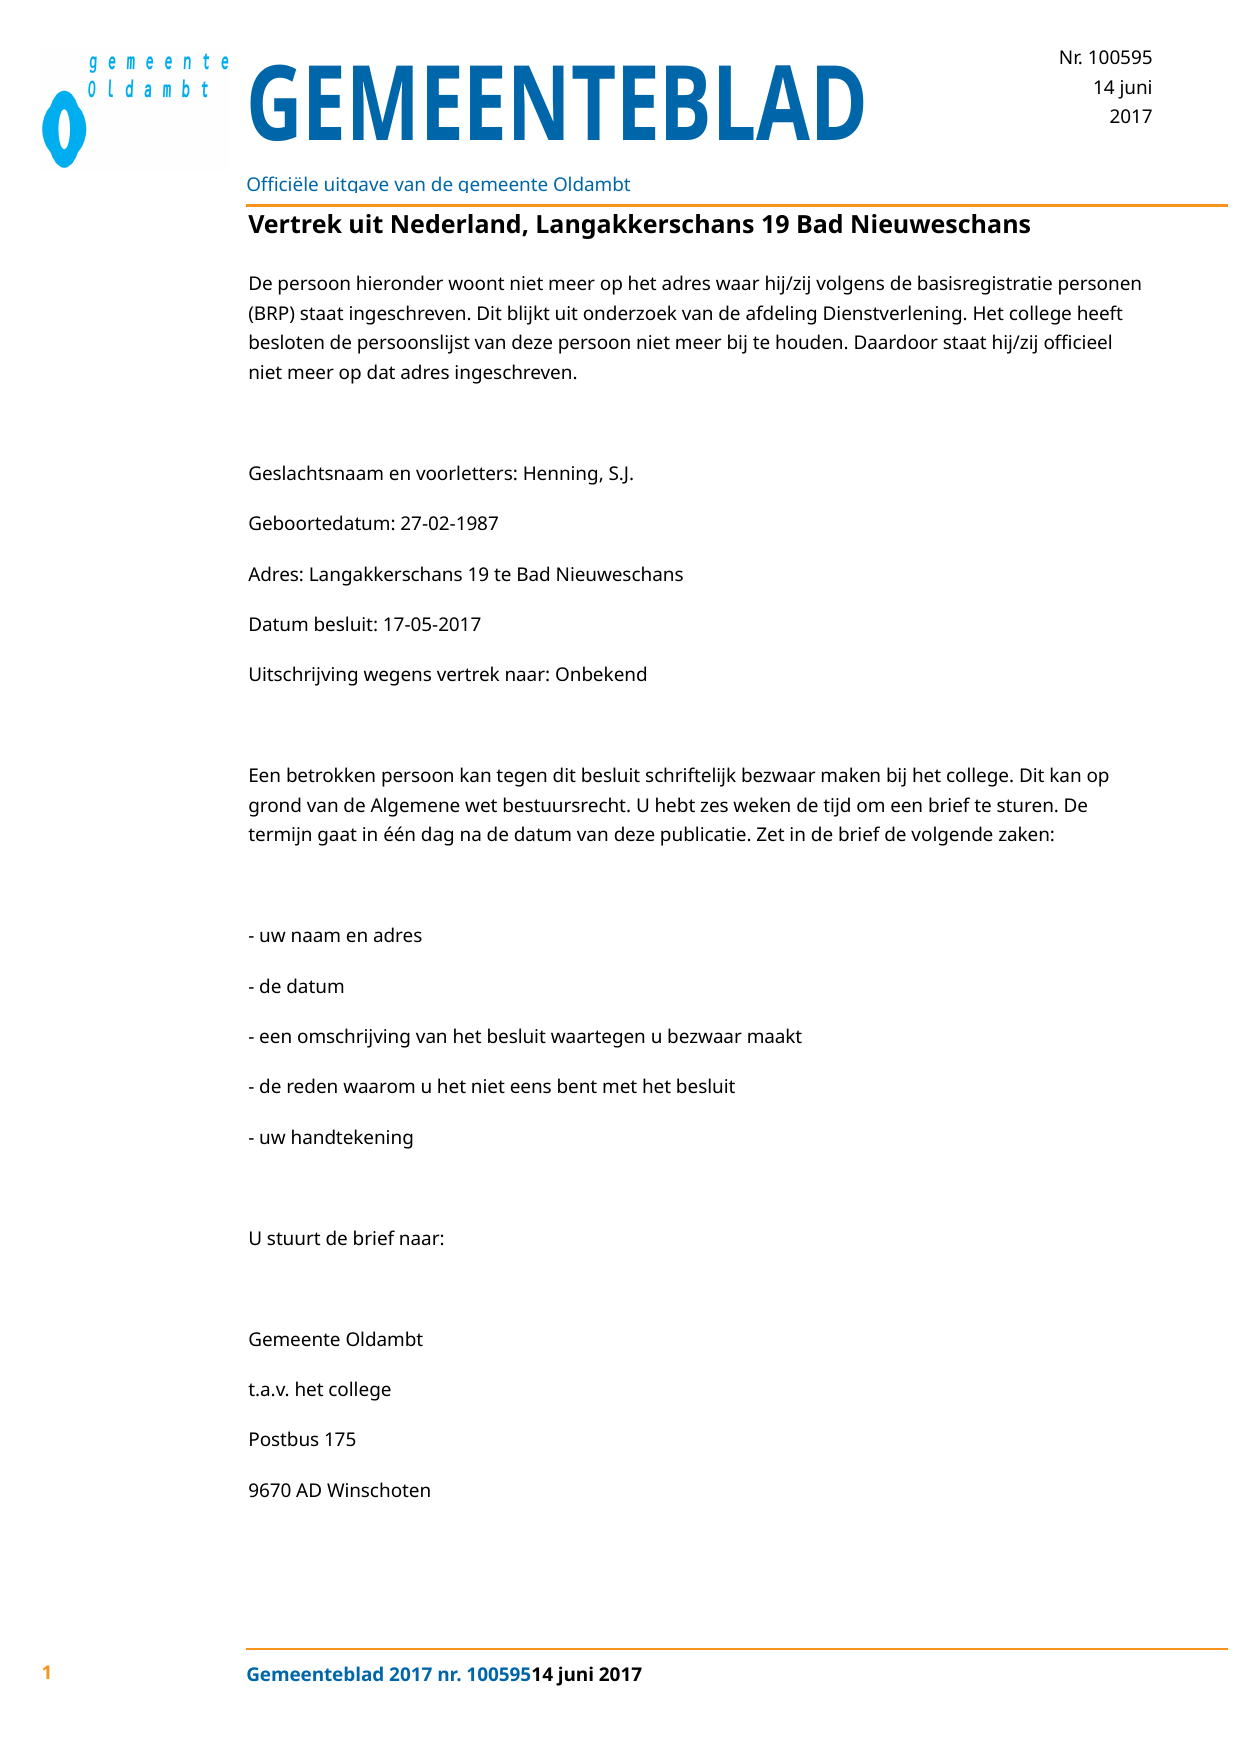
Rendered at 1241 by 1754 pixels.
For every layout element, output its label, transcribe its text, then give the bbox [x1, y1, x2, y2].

text - uw handtekening [248, 1124, 1152, 1150]
text Een betrokken persoon kan tegen dit besluit schriftelijk bezwaar maken bij het college. Dit kan op grond van de Algemene wet bestuursrecht. U hebt zes weken de tijd om een brief te sturen. De termijn gaat in één dag na de datum van deze publicatie. Zet in de brief de volgende zaken: [248, 762, 1152, 847]
text Geslachtsnaam en voorletters: Henning, S.J. [248, 460, 1152, 486]
text Uitschrijving wegens vertrek naar: Onbekend [248, 662, 1152, 687]
text - de reden waarom u het niet eens bent met het besluit [248, 1074, 1152, 1099]
picture [41, 47, 231, 172]
text - de datum [248, 973, 1152, 998]
text Geboortedatum: 27-02-1987 [248, 510, 1152, 536]
text U stuurt de brief naar: [248, 1225, 1152, 1251]
text Gemeente Oldambt [248, 1326, 1152, 1351]
text - uw naam en adres [248, 922, 1152, 948]
text Adres: Langakkerschans 19 te Bad Nieuweschans [248, 561, 1152, 586]
text 9670 AD Winschoten [248, 1477, 1152, 1503]
text Datum besluit: 17-05-2017 [248, 611, 1152, 637]
text De persoon hieronder woont niet meer op het adres waar hij/zij volgens de basisregistratie personen (BRP) staat ingeschreven. Dit blijkt uit onderzoek van de afdeling Dienstverlening. Het college heeft besloten de persoonslijst van deze persoon niet meer bij te houden. Daardoor staat hij/zij officieel niet meer op dat adres ingeschreven. [248, 270, 1152, 385]
text - een omschrijving van het besluit waartegen u bezwaar maakt [248, 1023, 1152, 1049]
text Postbus 175 [248, 1427, 1152, 1452]
text t.a.v. het college [248, 1376, 1152, 1402]
text Vertrek uit Nederland, Langakkerschans 19 Bad Nieuweschans [248, 207, 1152, 241]
